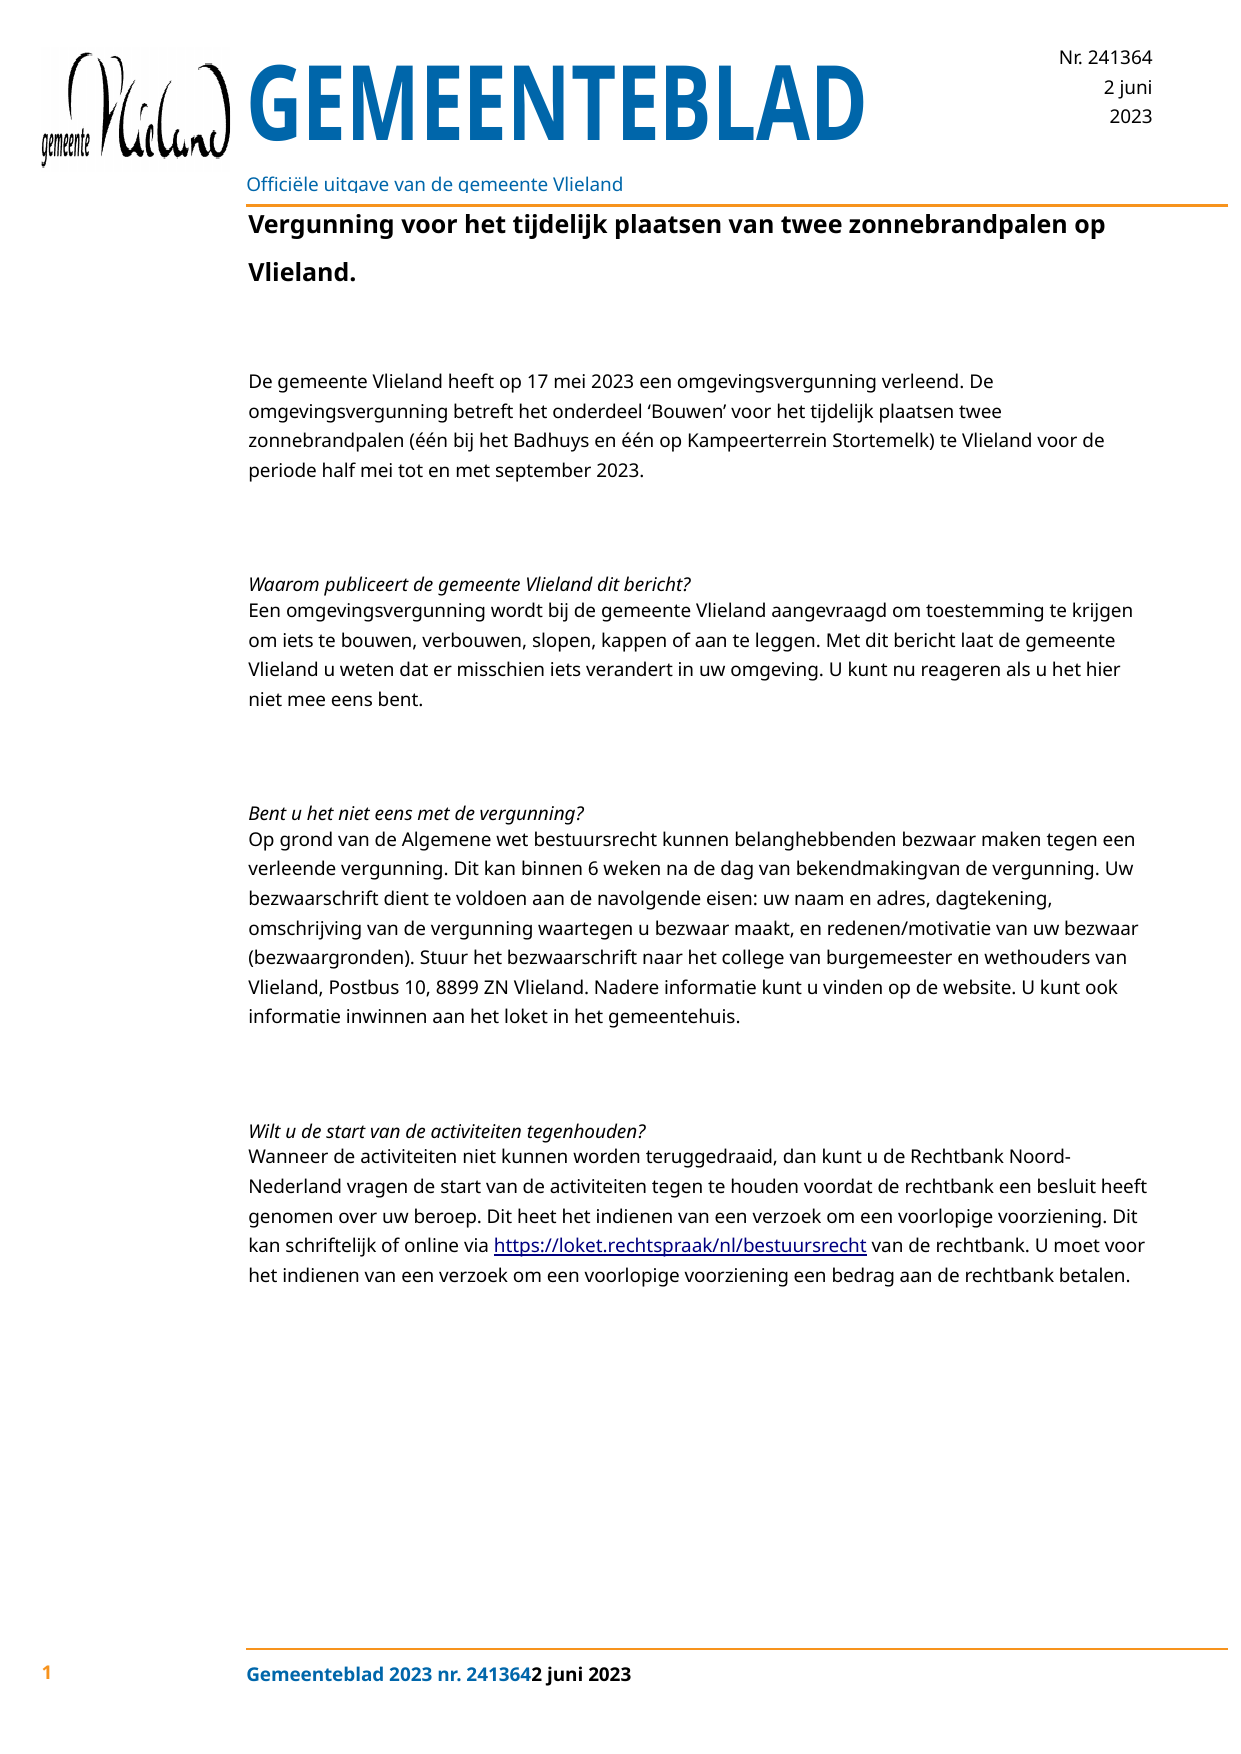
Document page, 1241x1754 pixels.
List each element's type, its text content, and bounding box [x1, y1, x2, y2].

text Op grond van de Algemene wet bestuursrecht kunnen belanghebbenden bezwaar maken tegen een verleende vergunning. Dit kan binnen 6 weken na de dag van bekendmakingvan de vergunning. Uw bezwaarschrift dient te voldoen aan de navolgende eisen: uw naam en adres, dagtekening, omschrijving van de vergunning waartegen u bezwaar maakt, en redenen/motivatie van uw bezwaar (bezwaargronden). Stuur het bezwaarschrift naar het college van burgemeester en wethouders van Vlieland, Postbus 10, 8899 ZN Vlieland. Nadere informatie kunt u vinden op de website. U kunt ook informatie inwinnen aan het loket in het gemeentehuis. [248, 826, 1152, 1029]
text Vergunning voor het tijdelijk plaatsen van twee zonnebrandpalen op Vlieland. [248, 207, 1152, 288]
text Een omgevingsvergunning wordt bij de gemeente Vlieland aangevraagd om toestemming te krijgen om iets te bouwen, verbouwen, slopen, kappen of aan te leggen. Met dit bericht laat de gemeente Vlieland u weten dat er misschien iets verandert in uw omgeving. U kunt nu reageren als u het hier niet mee eens bent. [248, 597, 1152, 712]
text Wanneer de activiteiten niet kunnen worden teruggedraaid, dan kunt u de Rechtbank Noord-Nederland vragen de start van de activiteiten tegen te houden voordat de rechtbank een besluit heeft genomen over uw beroep. Dit heet het indienen van een verzoek om een voorlopige voorziening. Dit kan schriftelijk of online via https://loket.rechtspraak/nl/bestuursrecht van de rechtbank. U moet voor het indienen van een verzoek om een voorlopige voorziening een bedrag aan de rechtbank betalen. [248, 1144, 1152, 1288]
text Wilt u de start van de activiteiten tegenhouden? [248, 1118, 1152, 1144]
text Bent u het niet eens met de vergunning? [248, 800, 1152, 826]
picture [41, 47, 231, 172]
text De gemeente Vlieland heeft op 17 mei 2023 een omgevingsvergunning verleend. De omgevingsvergunning betreft het onderdeel ‘Bouwen’ voor het tijdelijk plaatsen twee zonnebrandpalen (één bij het Badhuys en één op Kampeerterrein Stortemelk) te Vlieland voor de periode half mei tot en met september 2023. [248, 368, 1152, 483]
text Waarom publiceert de gemeente Vlieland dit bericht? [248, 571, 1152, 597]
